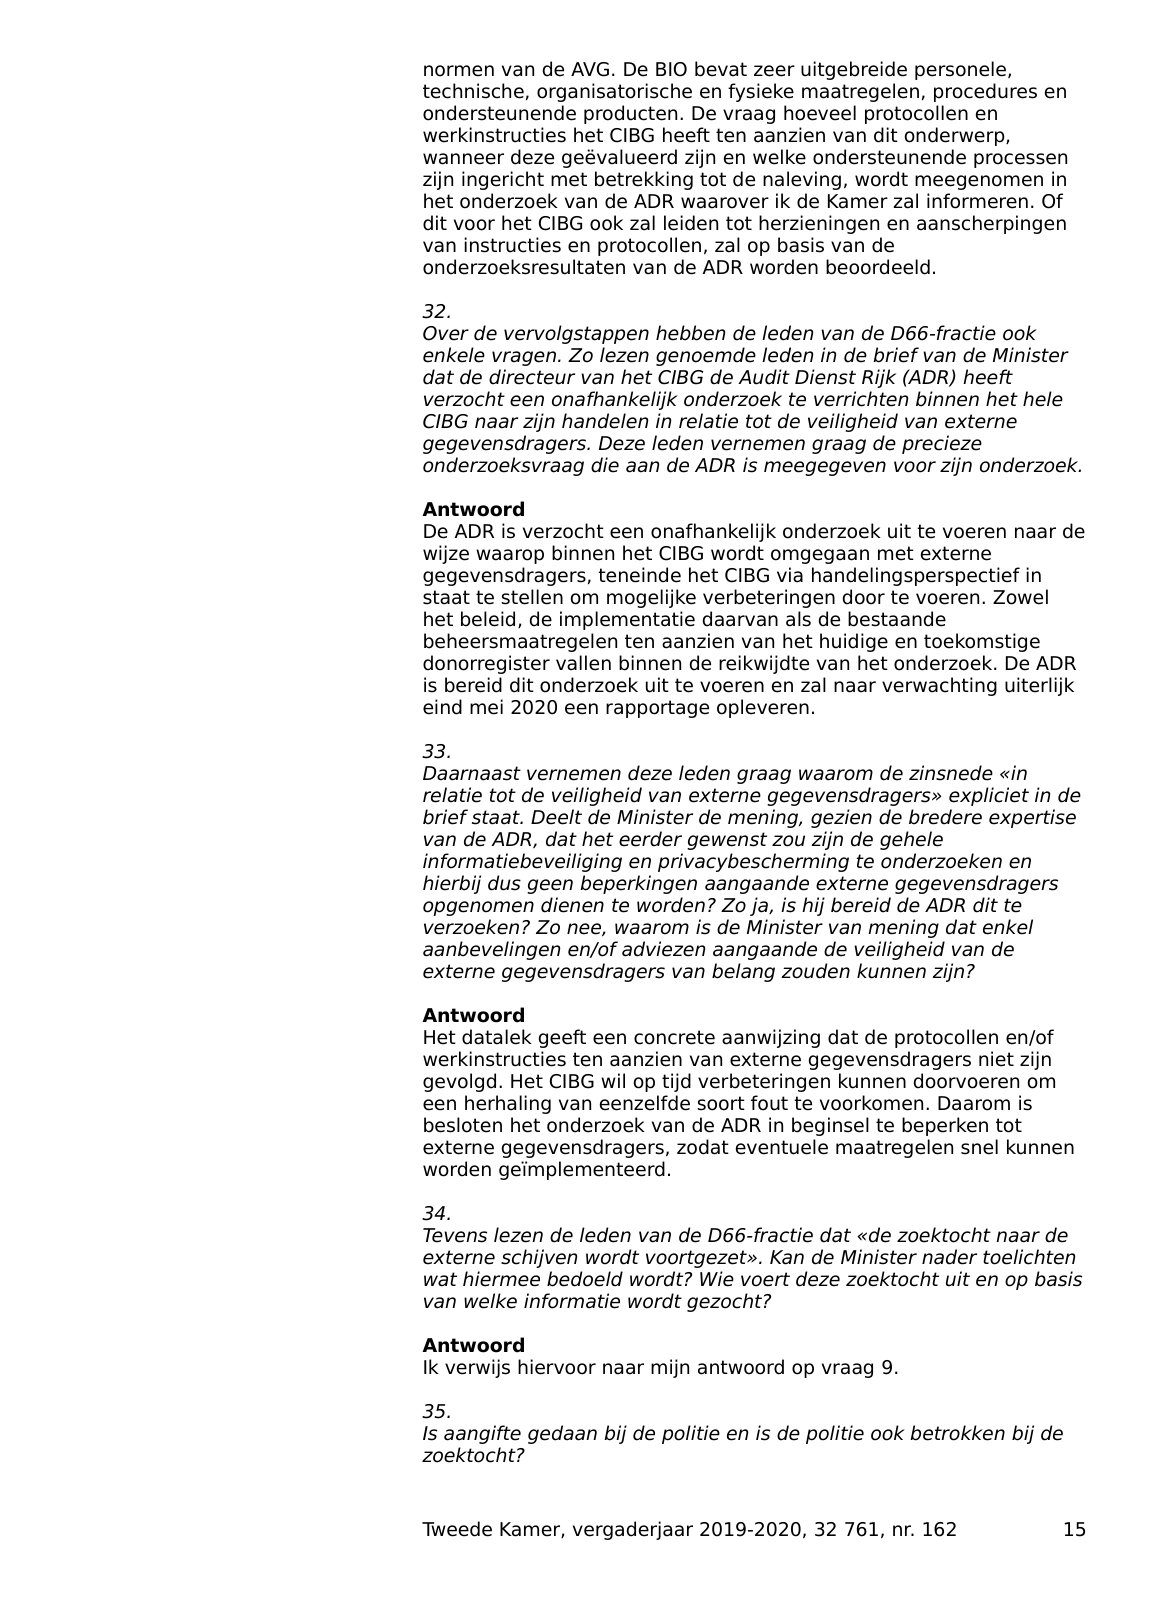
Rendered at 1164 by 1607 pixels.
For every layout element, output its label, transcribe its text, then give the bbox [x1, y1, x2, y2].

text Antwoord [422, 1335, 1087, 1357]
text 34. [422, 1203, 1087, 1225]
text De ADR is verzocht een onafhankelijk onderzoek uit te voeren naar de wijze waarop binnen het CIBG wordt omgegaan met externe gegevensdragers, teneinde het CIBG via handelingsperspectief in staat te stellen om mogelijke verbeteringen door te voeren. Zowel het beleid, de implementatie daarvan als de bestaande beheersmaatregelen ten aanzien van het huidige en toekomstige donorregister vallen binnen de reikwijdte van het onderzoek. De ADR is bereid dit onderzoek uit te voeren en zal naar verwachting uiterlijk eind mei 2020 een rapportage opleveren. [422, 521, 1087, 719]
text 32. [422, 301, 1087, 323]
text 33. [422, 741, 1087, 763]
text Over de vervolgstappen hebben de leden van de D66-fractie ook enkele vragen. Zo lezen genoemde leden in de brief van de Minister dat de directeur van het CIBG de Audit Dienst Rijk (ADR) heeft verzocht een onafhankelijk onderzoek te verrichten binnen het hele CIBG naar zijn handelen in relatie tot de veiligheid van externe gegevensdragers. Deze leden vernemen graag de precieze onderzoeksvraag die aan de ADR is meegegeven voor zijn onderzoek. [422, 323, 1087, 477]
text Het datalek geeft een concrete aanwijzing dat de protocollen en/of werkinstructies ten aanzien van externe gegevensdragers niet zijn gevolgd. Het CIBG wil op tijd verbeteringen kunnen doorvoeren om een herhaling van eenzelfde soort fout te voorkomen. Daarom is besloten het onderzoek van de ADR in beginsel te beperken tot externe gegevensdragers, zodat eventuele maatregelen snel kunnen worden geïmplementeerd. [422, 1027, 1087, 1181]
text Daarnaast vernemen deze leden graag waarom de zinsnede «in relatie tot de veiligheid van externe gegevensdragers» expliciet in de brief staat. Deelt de Minister de mening, gezien de bredere expertise van de ADR, dat het eerder gewenst zou zijn de gehele informatiebeveiliging en privacybescherming te onderzoeken en hierbij dus geen beperkingen aangaande externe gegevensdragers opgenomen dienen te worden? Zo ja, is hij bereid de ADR dit te verzoeken? Zo nee, waarom is de Minister van mening dat enkel aanbevelingen en/of adviezen aangaande de veiligheid van de externe gegevensdragers van belang zouden kunnen zijn? [422, 763, 1087, 983]
text 35. [422, 1401, 1087, 1423]
text Antwoord [422, 499, 1087, 521]
text normen van de AVG. De BIO bevat zeer uitgebreide personele, technische, organisatorische en fysieke maatregelen, procedures en ondersteunende producten. De vraag hoeveel protocollen en werkinstructies het CIBG heeft ten aanzien van dit onderwerp, wanneer deze geëvalueerd zijn en welke ondersteunende processen zijn ingericht met betrekking tot de naleving, wordt meegenomen in het onderzoek van de ADR waarover ik de Kamer zal informeren. Of dit voor het CIBG ook zal leiden tot herzieningen en aanscherpingen van instructies en protocollen, zal op basis van de onderzoeksresultaten van de ADR worden beoordeeld. [422, 59, 1087, 279]
text Ik verwijs hiervoor naar mijn antwoord op vraag 9. [422, 1357, 1087, 1379]
text Antwoord [422, 1005, 1087, 1027]
text Is aangifte gedaan bij de politie en is de politie ook betrokken bij de zoektocht? [422, 1423, 1087, 1467]
text Tevens lezen de leden van de D66-fractie dat «de zoektocht naar de externe schijven wordt voortgezet». Kan de Minister nader toelichten wat hiermee bedoeld wordt? Wie voert deze zoektocht uit en op basis van welke informatie wordt gezocht? [422, 1225, 1087, 1313]
